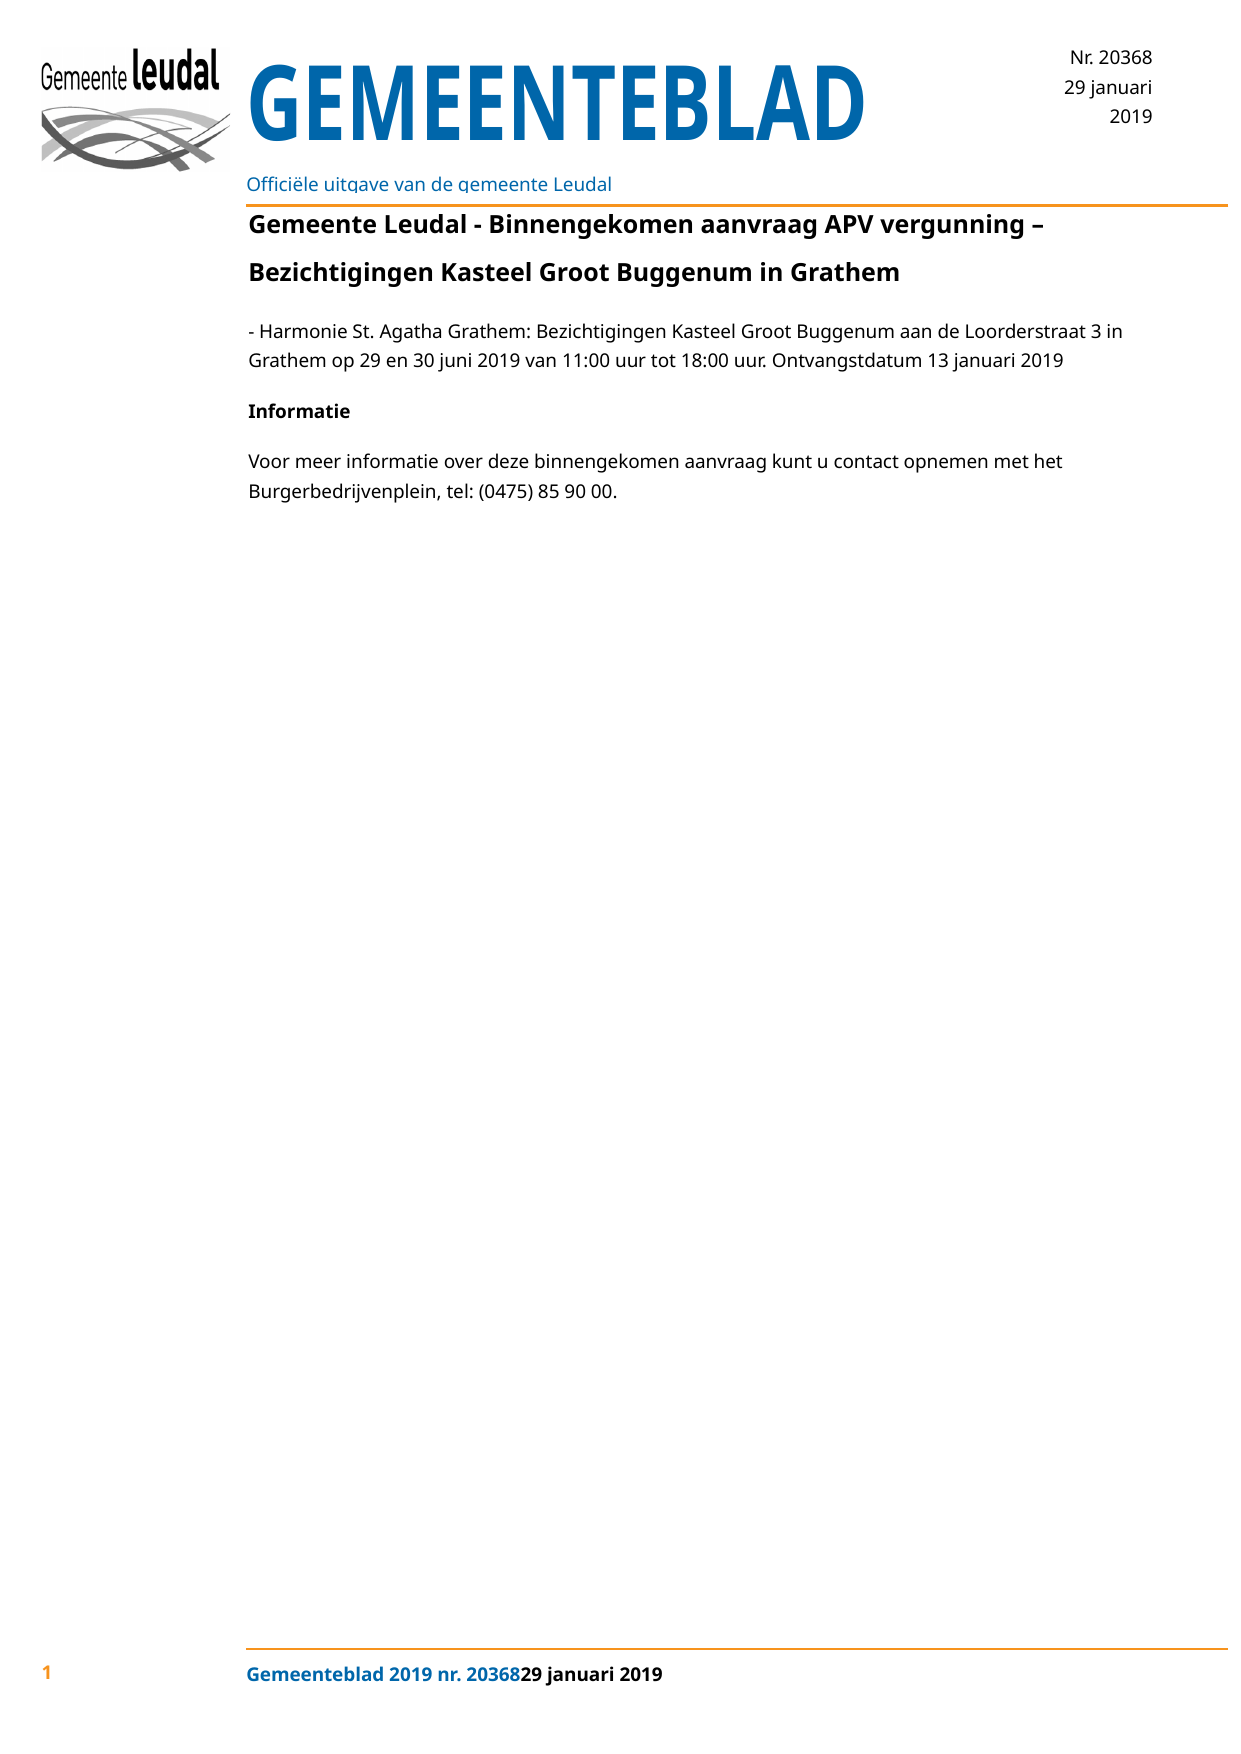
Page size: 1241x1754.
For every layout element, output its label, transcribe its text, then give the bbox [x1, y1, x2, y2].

text - Harmonie St. Agatha Grathem: Bezichtigingen Kasteel Groot Buggenum aan de Loorderstraat 3 in Grathem op 29 en 30 juni 2019 van 11:00 uur tot 18:00 uur. Ontvangstdatum 13 januari 2019 [248, 318, 1152, 373]
text Informatie [248, 398, 1152, 424]
picture [41, 47, 231, 172]
text Voor meer informatie over deze binnengekomen aanvraag kunt u contact opnemen met het Burgerbedrijvenplein, tel: (0475) 85 90 00. [248, 448, 1152, 504]
text Gemeente Leudal - Binnengekomen aanvraag APV vergunning – Bezichtigingen Kasteel Groot Buggenum in Grathem [248, 207, 1152, 288]
